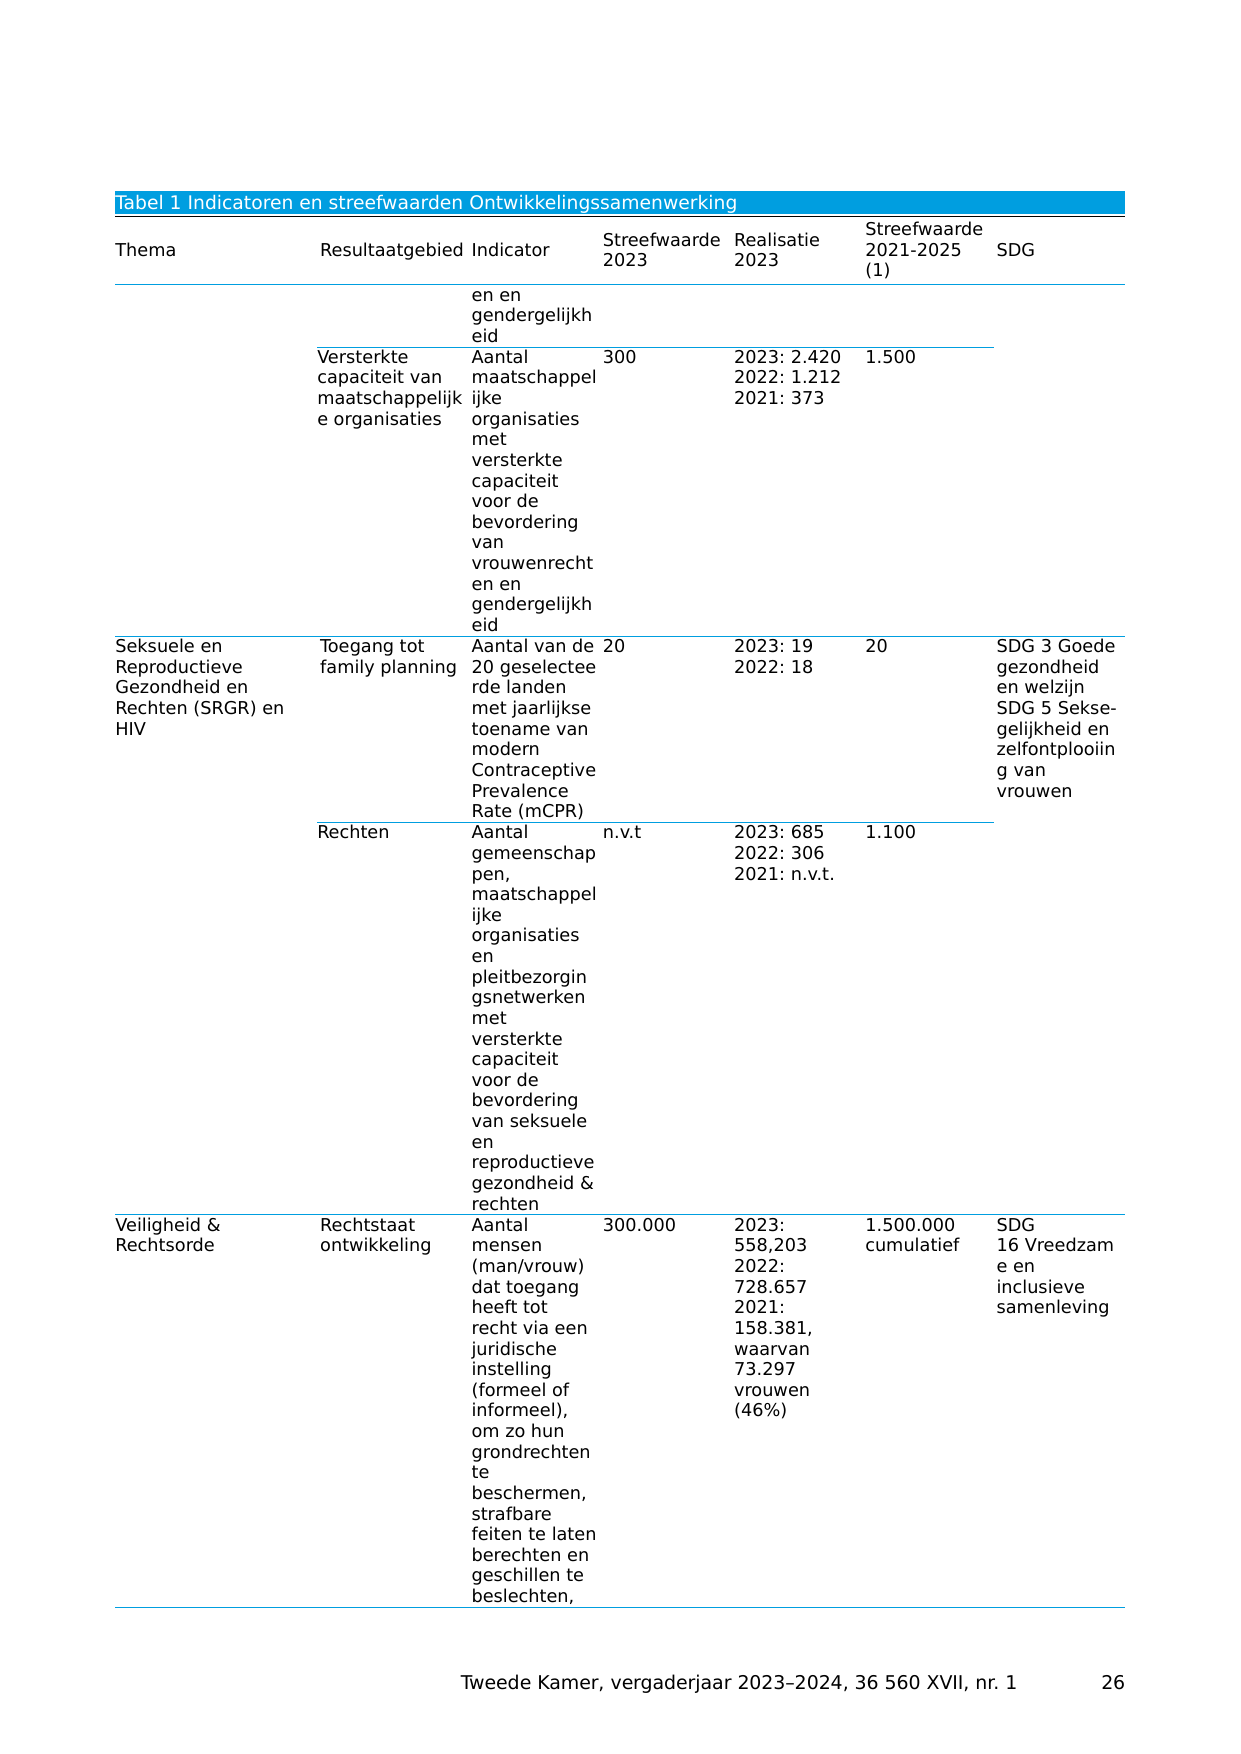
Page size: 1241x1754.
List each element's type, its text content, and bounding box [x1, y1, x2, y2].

table_cell 2023: 19 2022: 18 [731, 637, 862, 822]
table_cell en en gendergelijkheid [469, 285, 600, 346]
table_cell [317, 285, 468, 346]
table_cell Rechten [317, 823, 468, 1214]
table_cell 1.500 [862, 348, 993, 636]
table_cell 20 [600, 637, 731, 822]
table_cell Aantal mensen (man/vrouw) dat toegang heeft tot recht via een juridische instelling (formeel of informeel), om zo hun grondrechten te beschermen, strafbare feiten te laten berechten en geschillen te beslechten, [469, 1215, 600, 1607]
table_cell Realisatie 2023 [731, 217, 862, 284]
table_cell 1.500.000 cumulatief [862, 1215, 993, 1607]
table_cell Veiligheid & Rechtsorde [115, 1215, 317, 1607]
table_cell Indicator [469, 217, 600, 284]
table_cell Aantal gemeenschappen, maatschappelijke organisaties en pleitbezorgingsnetwerken met versterkte capaciteit voor de bevordering van seksuele en reproductieve gezondheid & rechten [469, 823, 600, 1214]
table_cell [994, 285, 1125, 636]
table_cell Toegang tot family planning [317, 637, 468, 822]
table_cell Aantal maatschappelijke organisaties met versterkte capaciteit voor de bevordering van vrouwenrechten en gendergelijkheid [469, 348, 600, 636]
table_cell [600, 285, 731, 346]
table_cell SDG [994, 217, 1125, 284]
table_cell 2023: 685 2022: 306 2021: n.v.t. [731, 823, 862, 1214]
table_cell [115, 285, 317, 636]
table_cell 300 [600, 348, 731, 636]
table_cell Resultaatgebied [317, 217, 468, 284]
table_cell n.v.t [600, 823, 731, 1214]
table_cell Versterkte capaciteit van maatschappelijke organisaties [317, 348, 468, 636]
table_cell 300.000 [600, 1215, 731, 1607]
table_cell 20 [862, 637, 993, 822]
table_cell Aantal van de 20 geselecteerde landen met jaarlijkse toename van modern Contraceptive Prevalence Rate (mCPR) [469, 637, 600, 822]
table_cell Streefwaarde 2021-2025 (1) [862, 217, 993, 284]
table_cell Seksuele en Reproductieve Gezondheid en Rechten (SRGR) en HIV [115, 637, 317, 1214]
table_cell [862, 285, 993, 346]
table_cell 2023: 2.420 2022: 1.212 2021: 373 [731, 348, 862, 636]
table_cell 1.100 [862, 823, 993, 1214]
table_cell SDG 16 Vreedzame en inclusieve samenleving [994, 1215, 1125, 1607]
table_cell SDG 3 Goede gezondheid en welzijn SDG 5 Sekse-gelijkheid en zelfontplooiing van vrouwen [994, 637, 1125, 1214]
table_cell [731, 285, 862, 346]
table_cell Thema [115, 217, 317, 284]
table_cell 2023: 558,203 2022: 728.657 2021: 158.381, waarvan 73.297 vrouwen (46%) [731, 1215, 862, 1607]
table_cell Rechtstaat ontwikkeling [317, 1215, 468, 1607]
table_cell Streefwaarde 2023 [600, 217, 731, 284]
